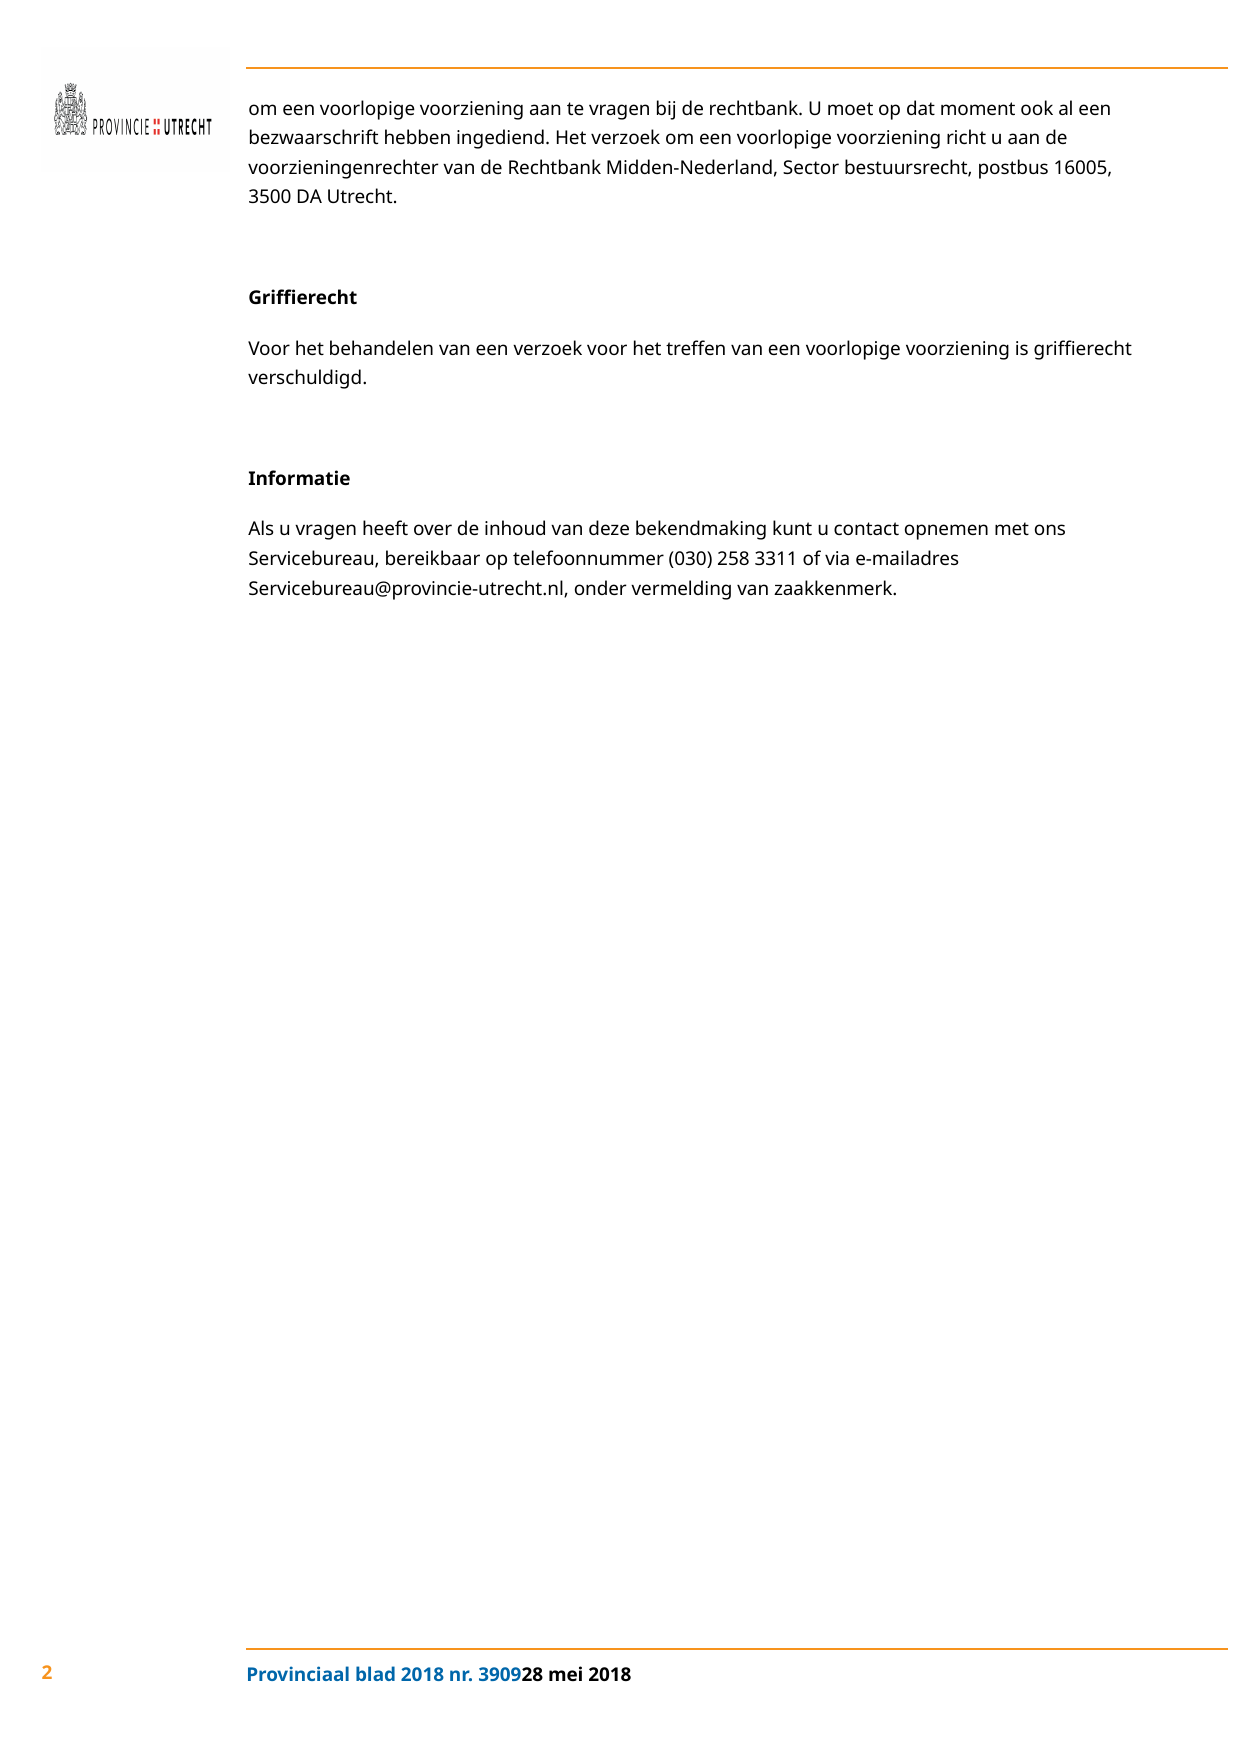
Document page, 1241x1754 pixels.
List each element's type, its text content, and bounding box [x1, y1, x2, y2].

text om een voorlopige voorziening aan te vragen bij de rechtbank. U moet op dat moment ook al een bezwaarschrift hebben ingediend. Het verzoek om een voorlopige voorziening richt u aan de voorzieningenrechter van de Rechtbank Midden-Nederland, Sector bestuursrecht, postbus 16005, 3500 DA Utrecht. [248, 95, 1152, 209]
picture [41, 47, 231, 172]
text Als u vragen heeft over de inhoud van deze bekendmaking kunt u contact opnemen met ons Servicebureau, bereikbaar op telefoonnummer (030) 258 3311 of via e-mailadres Servicebureau@provincie-utrecht.nl, onder vermelding van zaakkenmerk. [248, 516, 1152, 601]
text Voor het behandelen van een verzoek voor het treffen van een voorlopige voorziening is griffierecht verschuldigd. [248, 335, 1152, 390]
text Griffierecht [248, 284, 1152, 310]
text Informatie [248, 465, 1152, 491]
